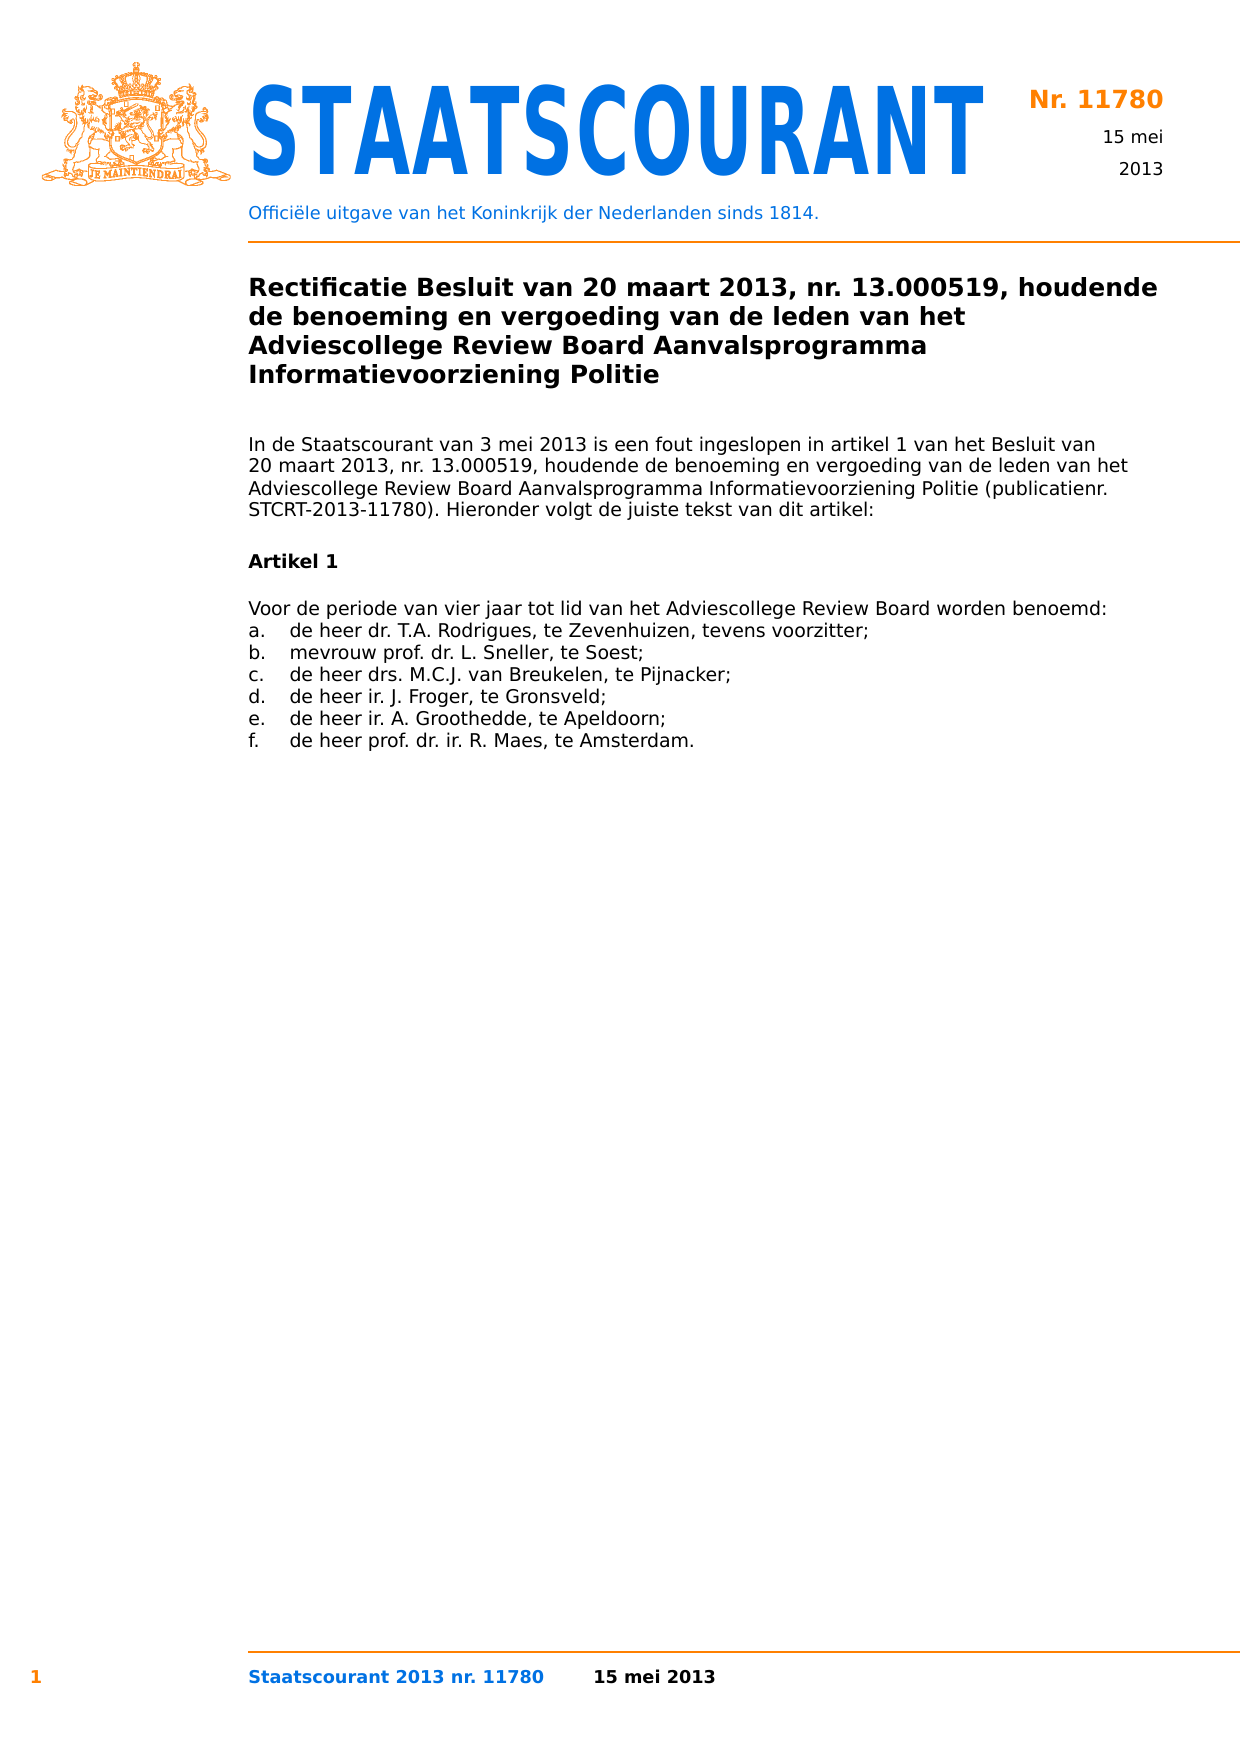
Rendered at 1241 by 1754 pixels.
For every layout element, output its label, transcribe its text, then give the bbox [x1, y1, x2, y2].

table_header STAATSCOURANT [248, 62, 998, 203]
picture [41, 62, 231, 186]
subtitle Artikel 1 [248, 551, 1163, 573]
table_header [25, 62, 248, 241]
text f. de heer prof. dr. ir. R. Maes, te Amsterdam. [248, 730, 1163, 752]
table_cell 2013 [998, 153, 1240, 203]
text d. de heer ir. J. Froger, te Gronsveld; [248, 686, 1163, 708]
text b. mevrouw prof. dr. L. Sneller, te Soest; [248, 642, 1163, 664]
table_cell 15 mei [998, 121, 1240, 153]
subtitle Rectificatie Besluit van 20 maart 2013, nr. 13.000519, houdende de benoeming en vergoeding van de leden van het Adviescollege Review Board Aanvalsprogramma Informatievoorziening Politie [248, 273, 1163, 390]
text c. de heer drs. M.C.J. van Breukelen, te Pijnacker; [248, 664, 1163, 686]
text a. de heer dr. T.A. Rodrigues, te Zevenhuizen, tevens voorzitter; [248, 620, 1163, 642]
text In de Staatscourant van 3 mei 2013 is een fout ingeslopen in artikel 1 van het Besluit van 20 maart 2013, nr. 13.000519, houdende de benoeming en vergoeding van de leden van het Adviescollege Review Board Aanvalsprogramma Informatievoorziening Politie (publicatienr. STCRT-2013-11780). Hieronder volgt de juiste tekst van dit artikel: [248, 433, 1163, 521]
text e. de heer ir. A. Groothedde, te Apeldoorn; [248, 708, 1163, 730]
text Voor de periode van vier jaar tot lid van het Adviescollege Review Board worden benoemd: [248, 598, 1163, 620]
table_cell Officiële uitgave van het Koninkrijk der Nederlanden sinds 1814. [248, 203, 1240, 241]
table_header Nr. 11780 [998, 62, 1240, 121]
